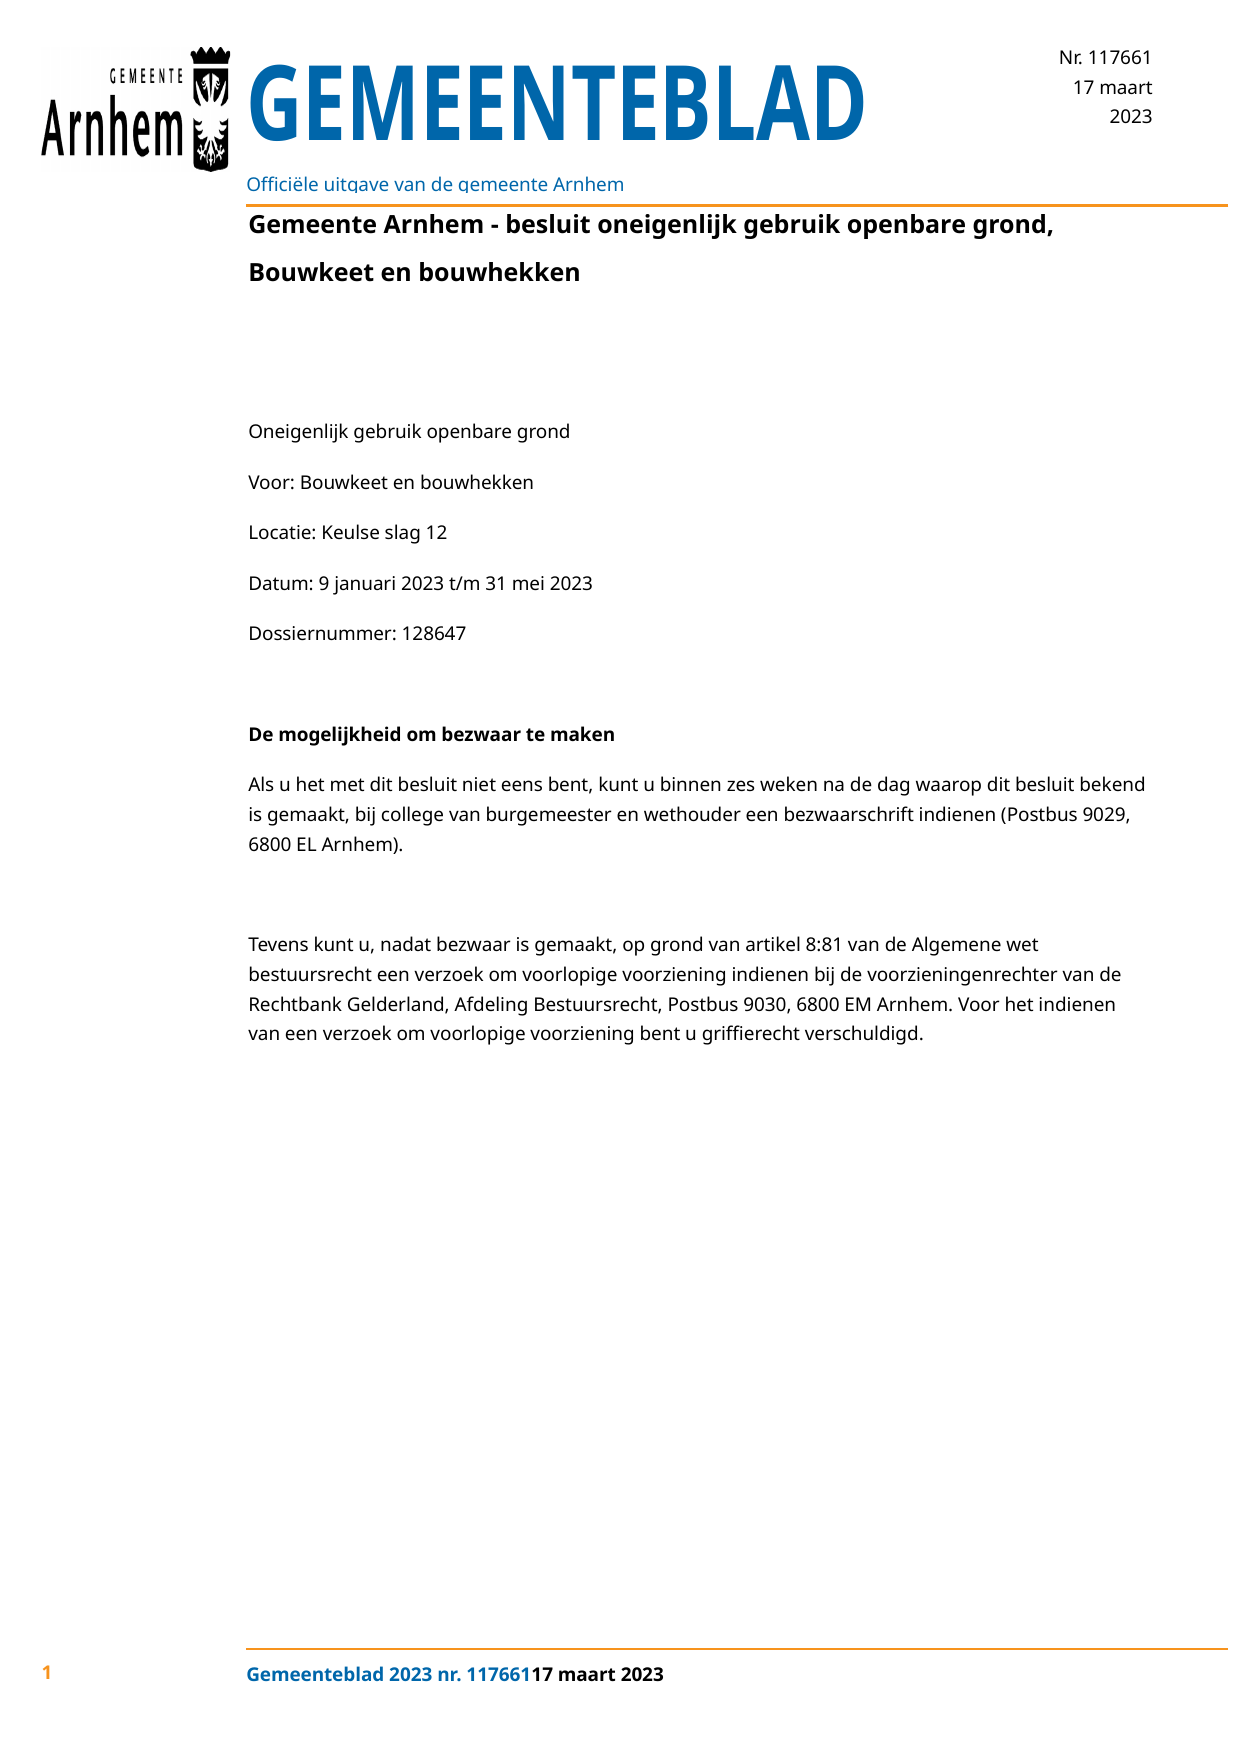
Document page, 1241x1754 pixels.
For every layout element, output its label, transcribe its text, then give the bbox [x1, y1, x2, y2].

text Datum: 9 januari 2023 t/m 31 mei 2023 [248, 570, 1152, 596]
text De mogelijkheid om bezwaar te maken [248, 721, 1152, 747]
text Gemeente Arnhem - besluit oneigenlijk gebruik openbare grond, Bouwkeet en bouwhekken [248, 207, 1152, 288]
text Dossiernummer: 128647 [248, 620, 1152, 646]
text Tevens kunt u, nadat bezwaar is gemaakt, op grond van artikel 8:81 van de Algemene wet bestuursrecht een verzoek om voorlopige voorziening indienen bij de voorzieningenrechter van de Rechtbank Gelderland, Afdeling Bestuursrecht, Postbus 9030, 6800 EM Arnhem. Voor het indienen van een verzoek om voorlopige voorziening bent u griffierecht verschuldigd. [248, 932, 1152, 1046]
text Oneigenlijk gebruik openbare grond [248, 419, 1152, 444]
text Voor: Bouwkeet en bouwhekken [248, 469, 1152, 495]
text Locatie: Keulse slag 12 [248, 519, 1152, 545]
picture [41, 47, 231, 172]
text Als u het met dit besluit niet eens bent, kunt u binnen zes weken na de dag waarop dit besluit bekend is gemaakt, bij college van burgemeester en wethouder een bezwaarschrift indienen (Postbus 9029, 6800 EL Arnhem). [248, 772, 1152, 857]
